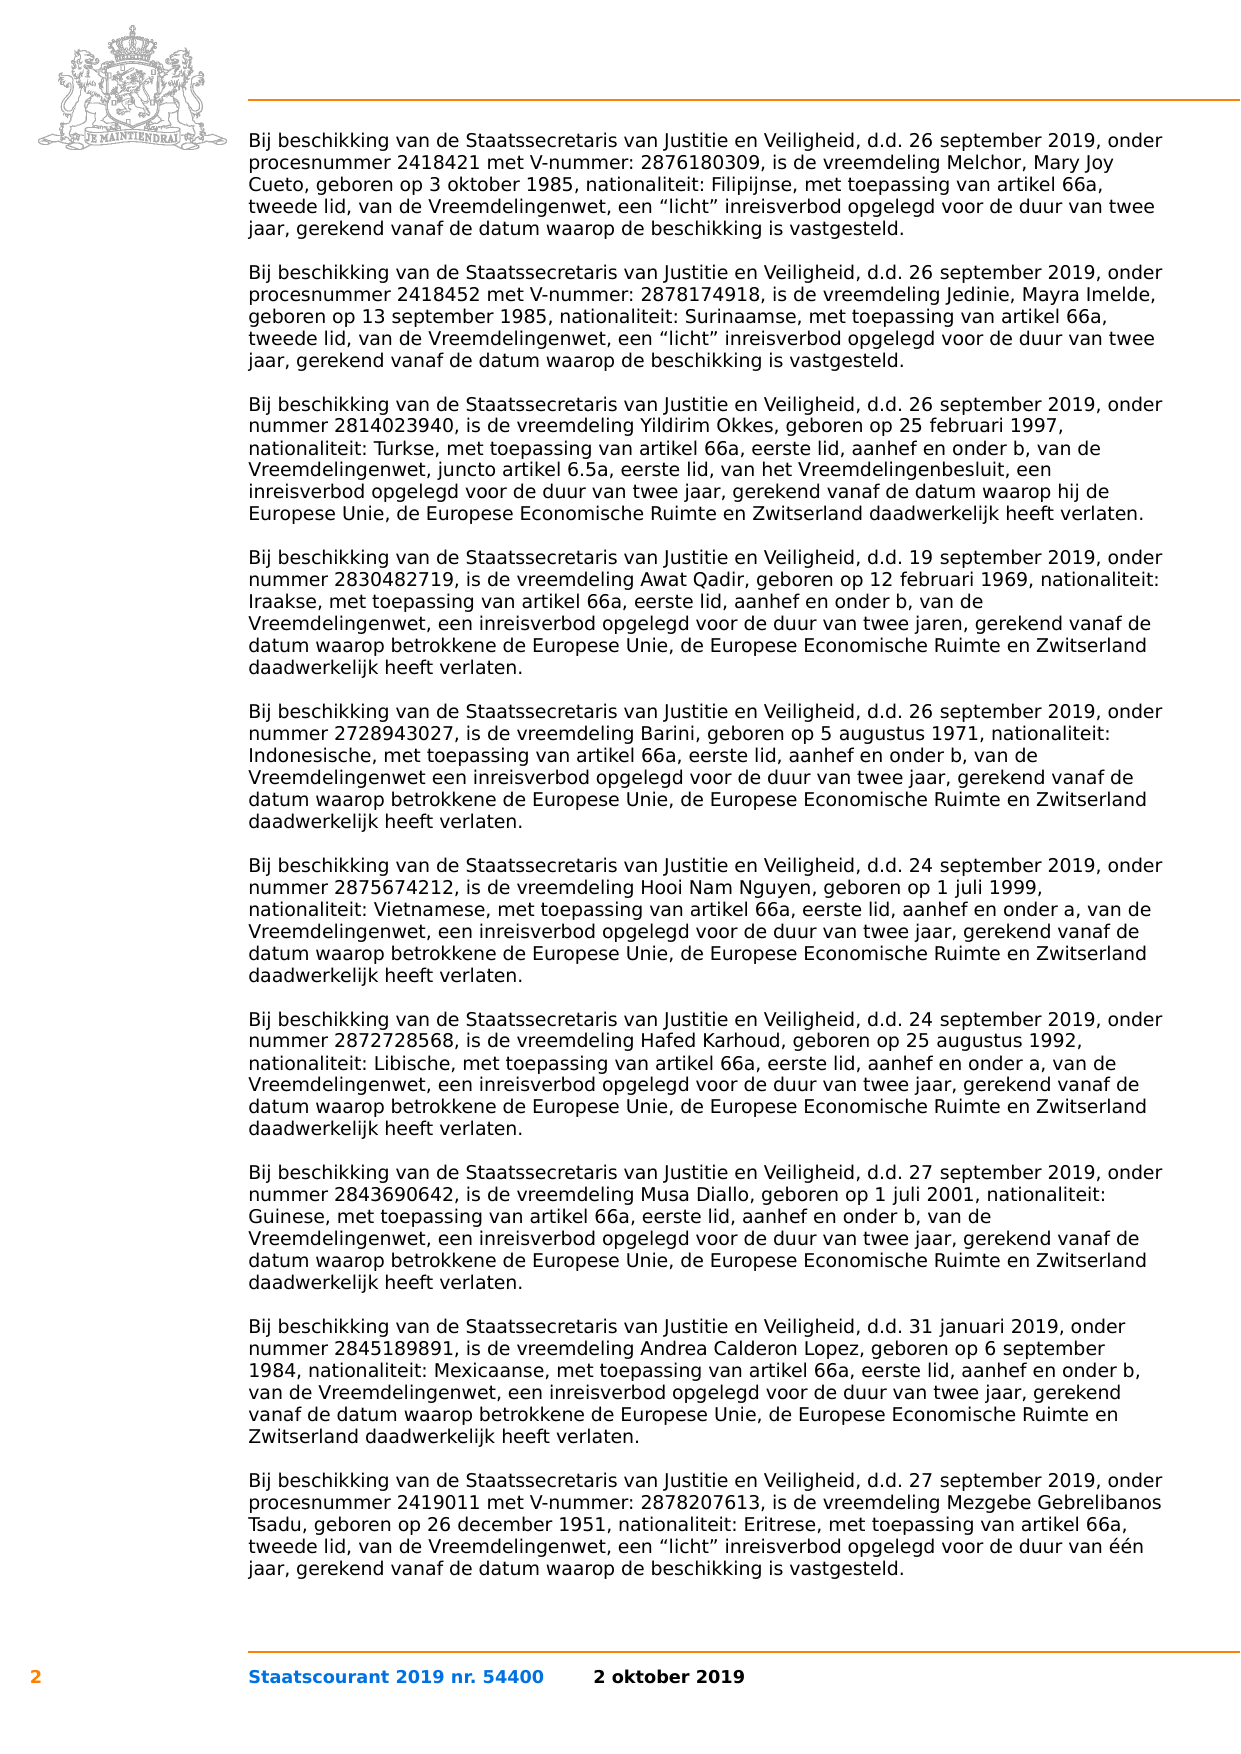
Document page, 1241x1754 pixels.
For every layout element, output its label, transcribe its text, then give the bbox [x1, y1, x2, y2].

text Bij beschikking van de Staatssecretaris van Justitie en Veiligheid, d.d. 24 september 2019, onder nummer 2875674212, is de vreemdeling Hooi Nam Nguyen, geboren op 1 juli 1999, nationaliteit: Vietnamese, met toepassing van artikel 66a, eerste lid, aanhef en onder a, van de Vreemdelingenwet, een inreisverbod opgelegd voor de duur van twee jaar, gerekend vanaf de datum waarop betrokkene de Europese Unie, de Europese Economische Ruimte en Zwitserland daadwerkelijk heeft verlaten. [248, 855, 1163, 987]
text Bij beschikking van de Staatssecretaris van Justitie en Veiligheid, d.d. 27 september 2019, onder nummer 2843690642, is de vreemdeling Musa Diallo, geboren op 1 juli 2001, nationaliteit: Guinese, met toepassing van artikel 66a, eerste lid, aanhef en onder b, van de Vreemdelingenwet, een inreisverbod opgelegd voor de duur van twee jaar, gerekend vanaf de datum waarop betrokkene de Europese Unie, de Europese Economische Ruimte en Zwitserland daadwerkelijk heeft verlaten. [248, 1162, 1163, 1294]
picture [38, 25, 227, 150]
text Bij beschikking van de Staatssecretaris van Justitie en Veiligheid, d.d. 27 september 2019, onder procesnummer 2419011 met V-nummer: 2878207613, is de vreemdeling Mezgebe Gebrelibanos Tsadu, geboren op 26 december 1951, nationaliteit: Eritrese, met toepassing van artikel 66a, tweede lid, van de Vreemdelingenwet, een “licht” inreisverbod opgelegd voor de duur van één jaar, gerekend vanaf de datum waarop de beschikking is vastgesteld. [248, 1470, 1163, 1579]
text Bij beschikking van de Staatssecretaris van Justitie en Veiligheid, d.d. 26 september 2019, onder procesnummer 2418421 met V-nummer: 2876180309, is de vreemdeling Melchor, Mary Joy Cueto, geboren op 3 oktober 1985, nationaliteit: Filipijnse, met toepassing van artikel 66a, tweede lid, van de Vreemdelingenwet, een “licht” inreisverbod opgelegd voor de duur van twee jaar, gerekend vanaf de datum waarop de beschikking is vastgesteld. [248, 130, 1163, 240]
text Bij beschikking van de Staatssecretaris van Justitie en Veiligheid, d.d. 26 september 2019, onder procesnummer 2418452 met V-nummer: 2878174918, is de vreemdeling Jedinie, Mayra Imelde, geboren op 13 september 1985, nationaliteit: Surinaamse, met toepassing van artikel 66a, tweede lid, van de Vreemdelingenwet, een “licht” inreisverbod opgelegd voor de duur van twee jaar, gerekend vanaf de datum waarop de beschikking is vastgesteld. [248, 262, 1163, 372]
text Bij beschikking van de Staatssecretaris van Justitie en Veiligheid, d.d. 24 september 2019, onder nummer 2872728568, is de vreemdeling Hafed Karhoud, geboren op 25 augustus 1992, nationaliteit: Libische, met toepassing van artikel 66a, eerste lid, aanhef en onder a, van de Vreemdelingenwet, een inreisverbod opgelegd voor de duur van twee jaar, gerekend vanaf de datum waarop betrokkene de Europese Unie, de Europese Economische Ruimte en Zwitserland daadwerkelijk heeft verlaten. [248, 1008, 1163, 1140]
text Bij beschikking van de Staatssecretaris van Justitie en Veiligheid, d.d. 26 september 2019, onder nummer 2728943027, is de vreemdeling Barini, geboren op 5 augustus 1971, nationaliteit: Indonesische, met toepassing van artikel 66a, eerste lid, aanhef en onder b, van de Vreemdelingenwet een inreisverbod opgelegd voor de duur van twee jaar, gerekend vanaf de datum waarop betrokkene de Europese Unie, de Europese Economische Ruimte en Zwitserland daadwerkelijk heeft verlaten. [248, 701, 1163, 833]
text Bij beschikking van de Staatssecretaris van Justitie en Veiligheid, d.d. 19 september 2019, onder nummer 2830482719, is de vreemdeling Awat Qadir, geboren op 12 februari 1969, nationaliteit: Iraakse, met toepassing van artikel 66a, eerste lid, aanhef en onder b, van de Vreemdelingenwet, een inreisverbod opgelegd voor de duur van twee jaren, gerekend vanaf de datum waarop betrokkene de Europese Unie, de Europese Economische Ruimte en Zwitserland daadwerkelijk heeft verlaten. [248, 547, 1163, 679]
text Bij beschikking van de Staatssecretaris van Justitie en Veiligheid, d.d. 26 september 2019, onder nummer 2814023940, is de vreemdeling Yildirim Okkes, geboren op 25 februari 1997, nationaliteit: Turkse, met toepassing van artikel 66a, eerste lid, aanhef en onder b, van de Vreemdelingenwet, juncto artikel 6.5a, eerste lid, van het Vreemdelingenbesluit, een inreisverbod opgelegd voor de duur van twee jaar, gerekend vanaf de datum waarop hij de Europese Unie, de Europese Economische Ruimte en Zwitserland daadwerkelijk heeft verlaten. [248, 393, 1163, 525]
text Bij beschikking van de Staatssecretaris van Justitie en Veiligheid, d.d. 31 januari 2019, onder nummer 2845189891, is de vreemdeling Andrea Calderon Lopez, geboren op 6 september 1984, nationaliteit: Mexicaanse, met toepassing van artikel 66a, eerste lid, aanhef en onder b, van de Vreemdelingenwet, een inreisverbod opgelegd voor de duur van twee jaar, gerekend vanaf de datum waarop betrokkene de Europese Unie, de Europese Economische Ruimte en Zwitserland daadwerkelijk heeft verlaten. [248, 1316, 1163, 1448]
